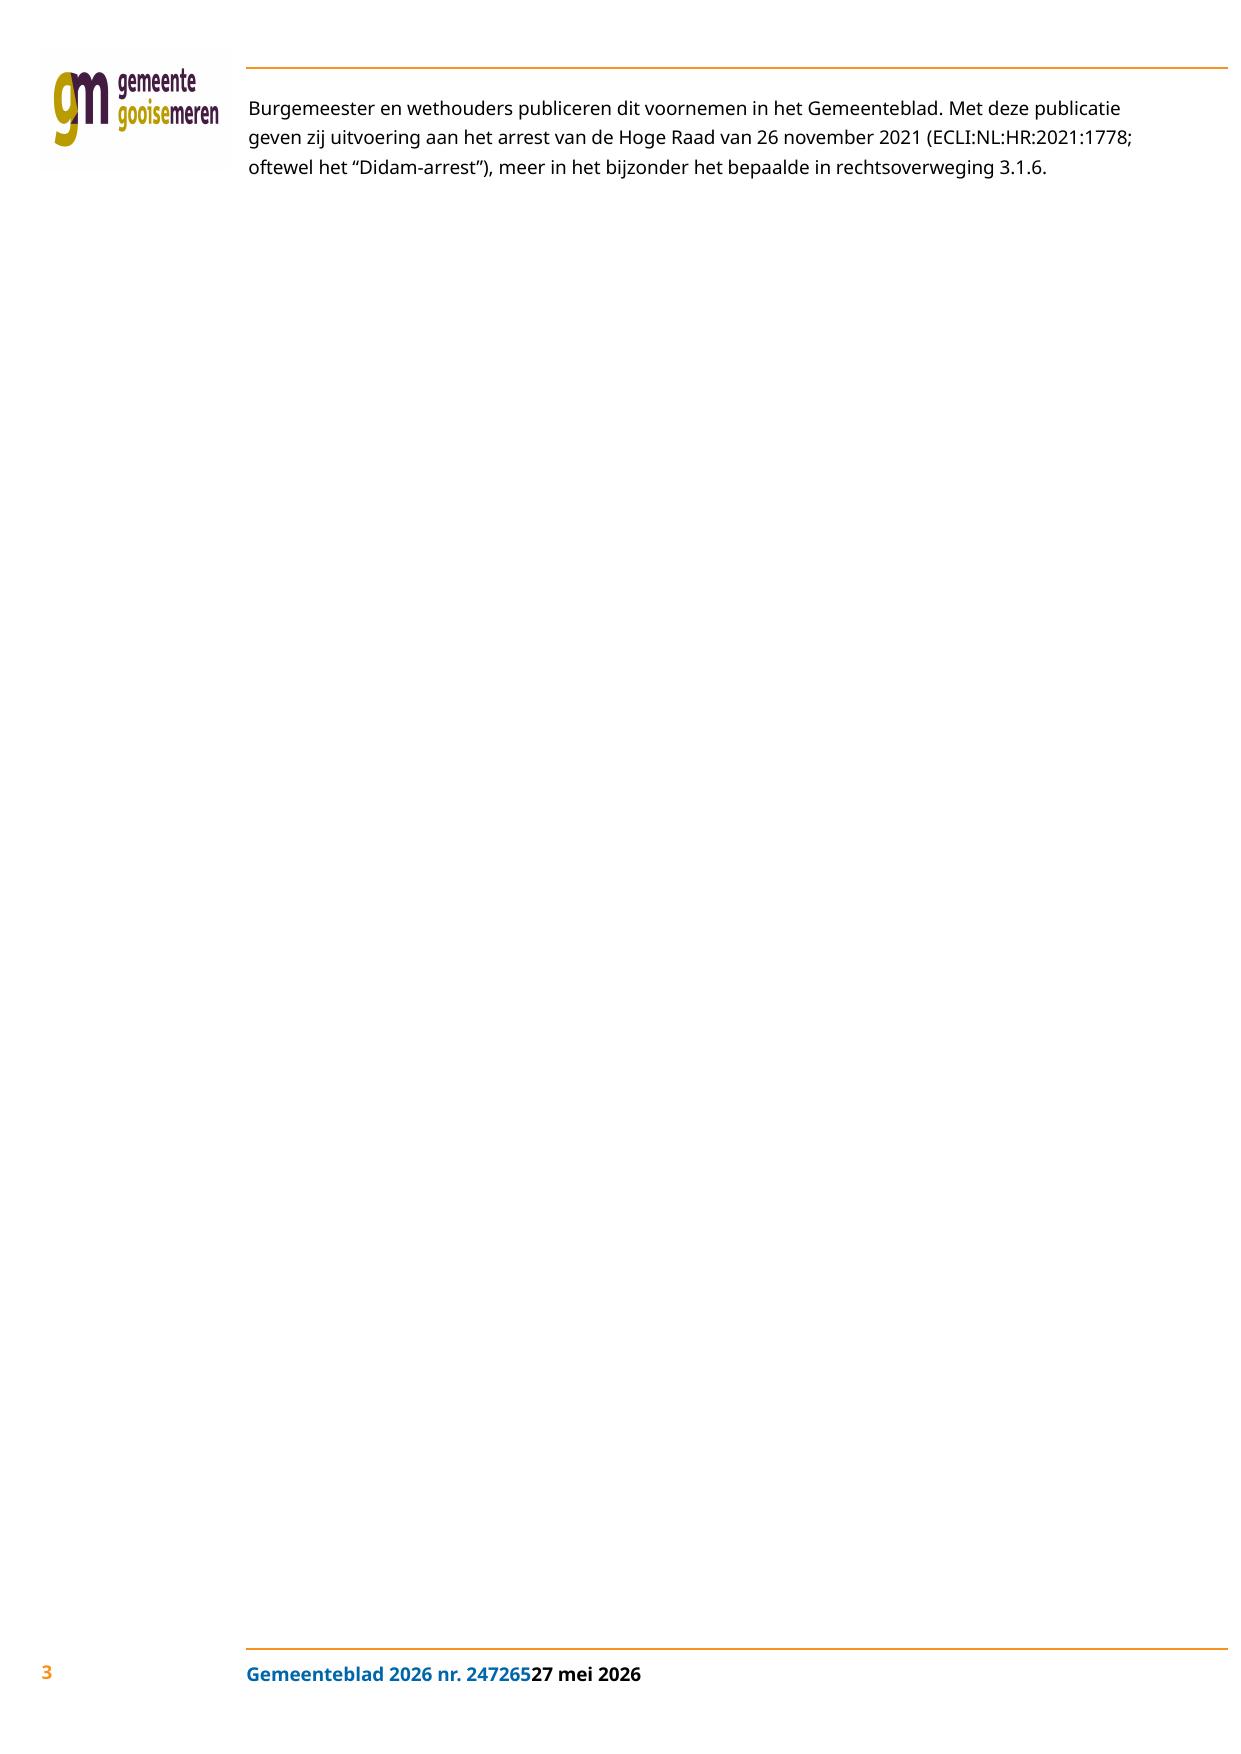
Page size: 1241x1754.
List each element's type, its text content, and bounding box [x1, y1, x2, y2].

picture [41, 47, 231, 172]
text Burgemeester en wethouders publiceren dit voornemen in het Gemeenteblad. Met deze publicatie geven zij uitvoering aan het arrest van de Hoge Raad van 26 november 2021 (ECLI:NL:HR:2021:1778; oftewel het “Didam-arrest”), meer in het bijzonder het bepaalde in rechtsoverweging 3.1.6. [248, 95, 1152, 180]
